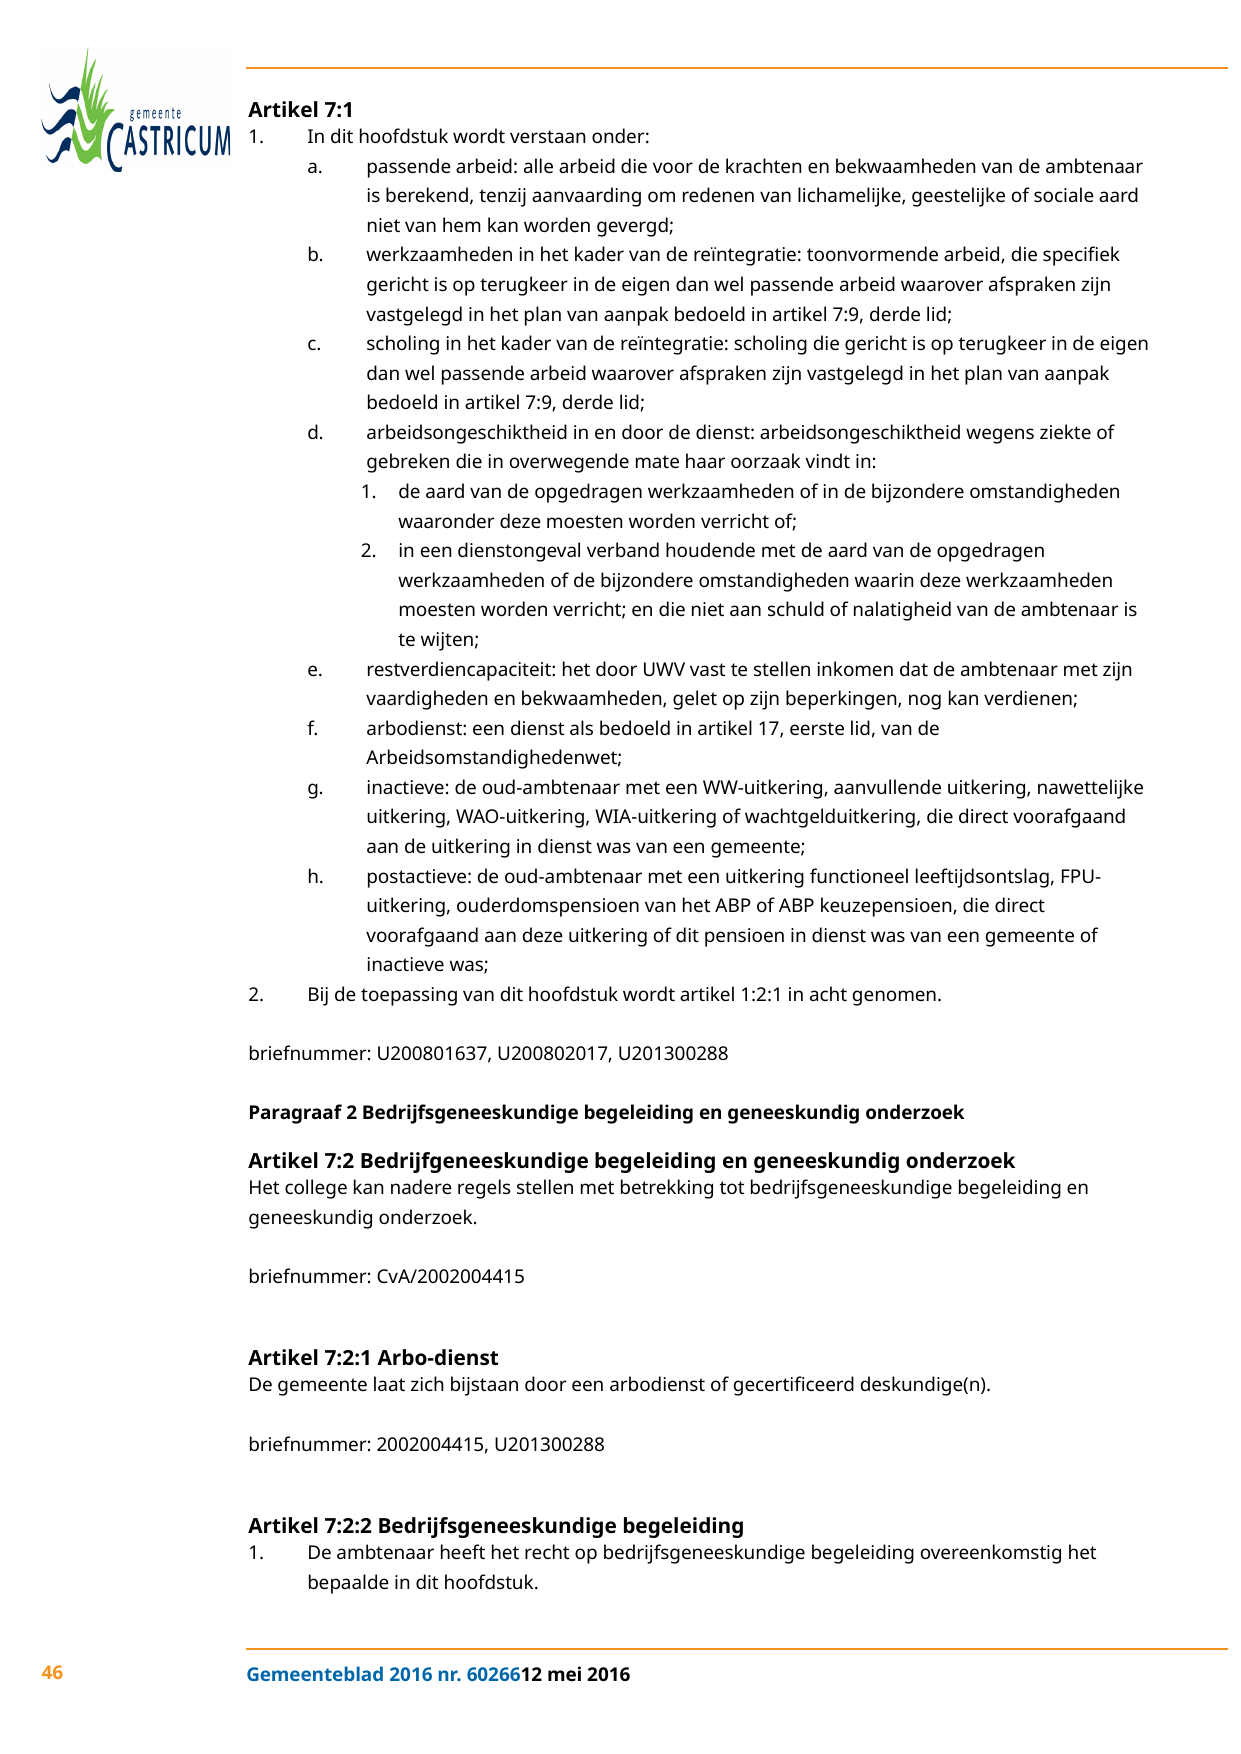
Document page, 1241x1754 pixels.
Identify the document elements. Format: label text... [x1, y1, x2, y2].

text Het college kan nadere regels stellen met betrekking tot bedrijfsgeneeskundige begeleiding en geneeskundig onderzoek. [248, 1174, 1152, 1230]
text Paragraaf 2 Bedrijfsgeneeskundige begeleiding en geneeskundig onderzoek [248, 1099, 1152, 1125]
text Artikel 7:2:1 Arbo-dienst [248, 1343, 1152, 1372]
list de aard van de opgedragen werkzaamheden of in de bijzondere omstandigheden waaronder deze moesten worden verricht of; [361, 478, 1152, 533]
list in een dienstongeval verband houdende met de aard van de opgedragen werkzaamheden of de bijzondere omstandigheden waarin deze werkzaamheden moesten worden verricht; en die niet aan schuld of nalatigheid van de ambtenaar is te wijten; [361, 537, 1152, 652]
text De gemeente laat zich bijstaan door een arbodienst of gecertificeerd deskundige(n). [248, 1372, 1152, 1397]
list In dit hoofdstuk wordt verstaan onder: [248, 123, 1152, 149]
list postactieve: de oud-ambtenaar met een uitkering functioneel leeftijdsontslag, FPU-uitkering, ouderdomspensioen van het ABP of ABP keuzepensioen, die direct voorafgaand aan deze uitkering of dit pensioen in dienst was van een gemeente of inactieve was; [307, 863, 1152, 977]
list De ambtenaar heeft het recht op bedrijfsgeneeskundige begeleiding overeenkomstig het bepaalde in dit hoofdstuk. [248, 1539, 1152, 1594]
list scholing in het kader van de reïntegratie: scholing die gericht is op terugkeer in de eigen dan wel passende arbeid waarover afspraken zijn vastgelegd in het plan van aanpak bedoeld in artikel 7:9, derde lid; [307, 330, 1152, 415]
list inactieve: de oud-ambtenaar met een WW-uitkering, aanvullende uitkering, nawettelijke uitkering, WAO-uitkering, WIA-uitkering of wachtgelduitkering, die direct voorafgaand aan de uitkering in dienst was van een gemeente; [307, 774, 1152, 859]
picture [41, 47, 231, 172]
text Artikel 7:2:2 Bedrijfsgeneeskundige begeleiding [248, 1511, 1152, 1539]
text briefnummer: 2002004415, U201300288 [248, 1431, 1152, 1457]
list arbodienst: een dienst als bedoeld in artikel 17, eerste lid, van de Arbeidsomstandighedenwet; [307, 715, 1152, 770]
text briefnummer: CvA/2002004415 [248, 1263, 1152, 1289]
list restverdiencapaciteit: het door UWV vast te stellen inkomen dat de ambtenaar met zijn vaardigheden en bekwaamheden, gelet op zijn beperkingen, nog kan verdienen; [307, 656, 1152, 711]
list arbeidsongeschiktheid in en door de dienst: arbeidsongeschiktheid wegens ziekte of gebreken die in overwegende mate haar oorzaak vindt in: [307, 419, 1152, 474]
text briefnummer: U200801637, U200802017, U201300288 [248, 1040, 1152, 1066]
list Bij de toepassing van dit hoofdstuk wordt artikel 1:2:1 in acht genomen. [248, 981, 1152, 1007]
text Artikel 7:2 Bedrijfgeneeskundige begeleiding en geneeskundig onderzoek [248, 1146, 1152, 1174]
list werkzaamheden in het kader van de reïntegratie: toonvormende arbeid, die specifiek gericht is op terugkeer in de eigen dan wel passende arbeid waarover afspraken zijn vastgelegd in het plan van aanpak bedoeld in artikel 7:9, derde lid; [307, 242, 1152, 326]
list passende arbeid: alle arbeid die voor de krachten en bekwaamheden van de ambtenaar is berekend, tenzij aanvaarding om redenen van lichamelijke, geestelijke of sociale aard niet van hem kan worden gevergd; [307, 153, 1152, 238]
text Artikel 7:1 [248, 95, 1152, 123]
